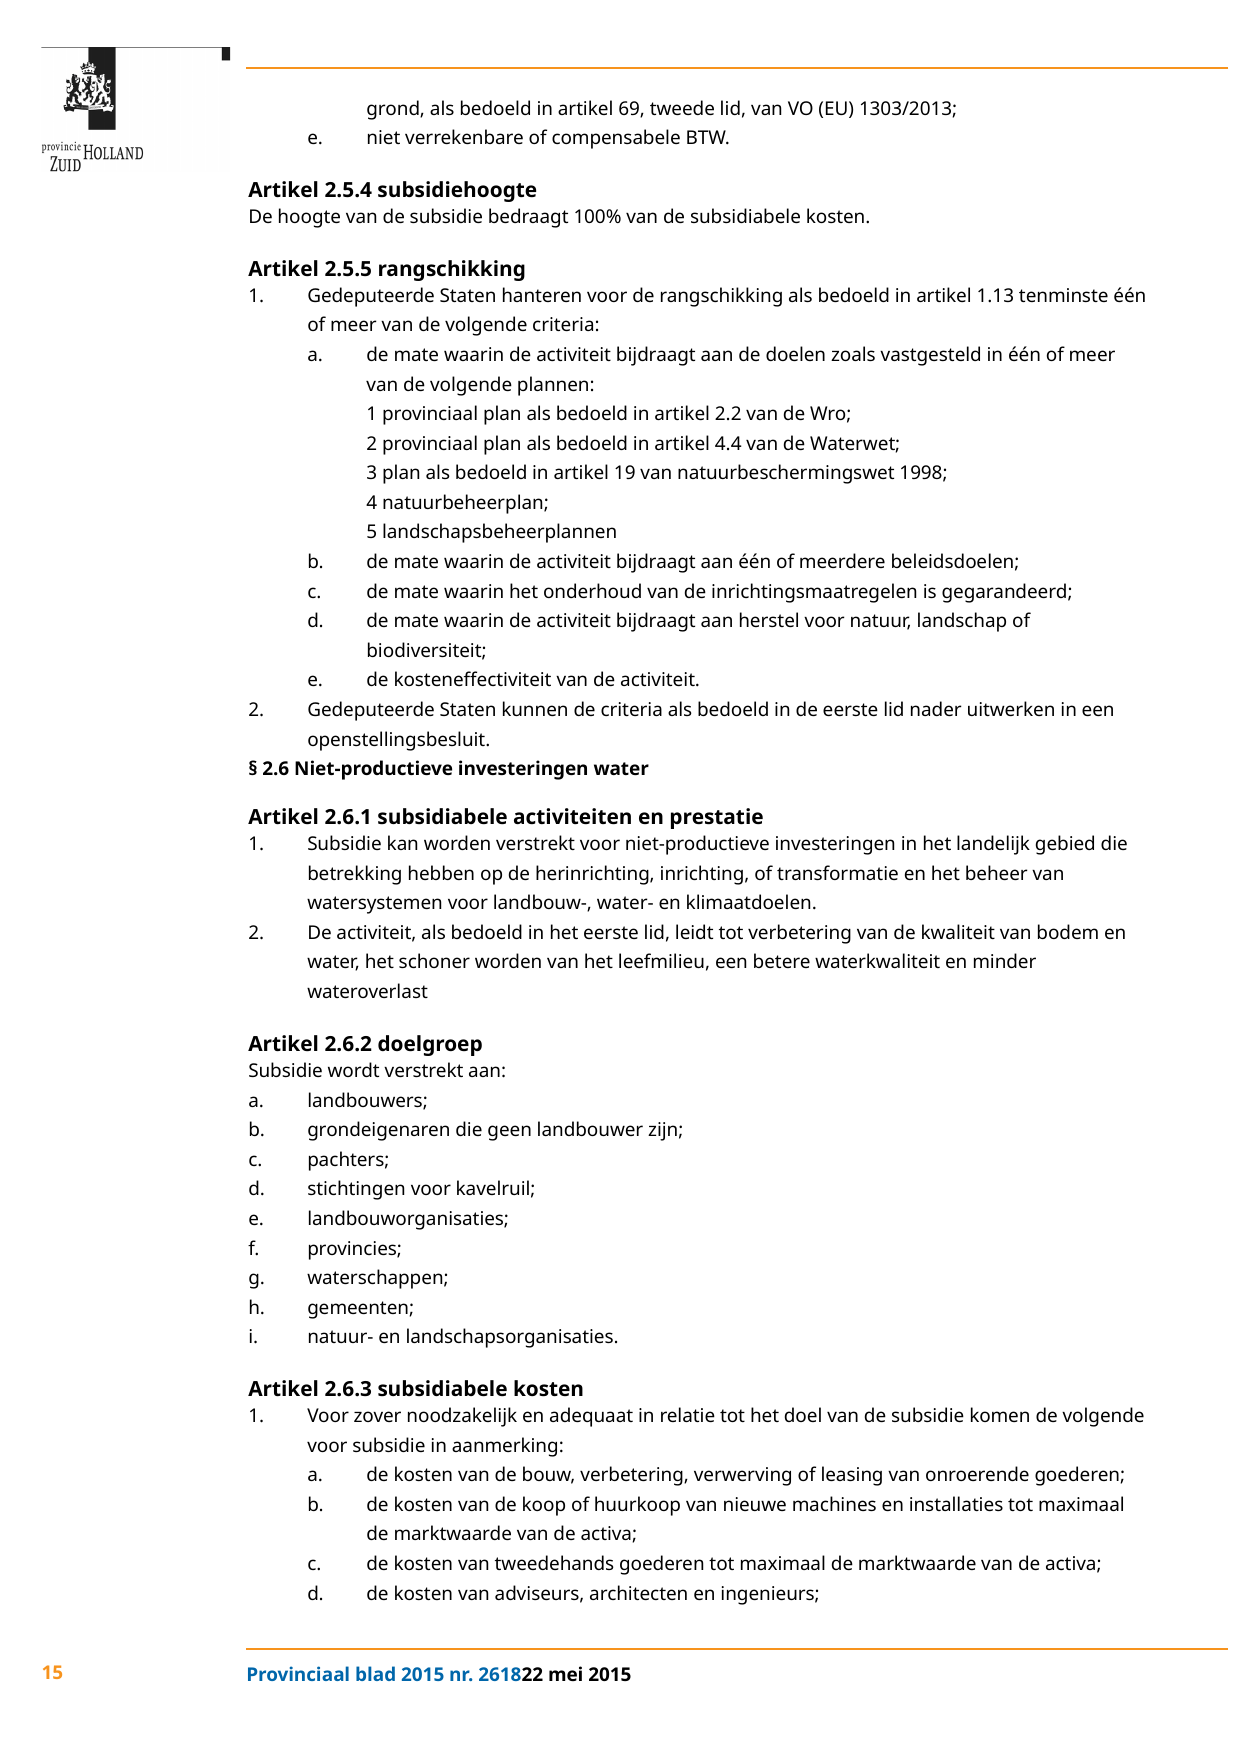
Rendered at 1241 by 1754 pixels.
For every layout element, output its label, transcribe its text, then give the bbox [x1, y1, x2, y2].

text Artikel 2.5.4 subsidiehoogte [248, 175, 1152, 203]
text Artikel 2.6.2 doelgroep [248, 1029, 1152, 1057]
list Gedeputeerde Staten kunnen de criteria als bedoeld in de eerste lid nader uitwerken in een openstellingsbesluit. [248, 696, 1152, 752]
list provincies; [248, 1235, 1152, 1260]
list 1 provinciaal plan als bedoeld in artikel 2.2 van de Wro; [307, 400, 1152, 426]
list pachters; [248, 1146, 1152, 1172]
text Artikel 2.6.1 subsidiabele activiteiten en prestatie [248, 802, 1152, 830]
text § 2.6 Niet-productieve investeringen water [248, 755, 1152, 781]
list de mate waarin de activiteit bijdraagt aan de doelen zoals vastgesteld in één of meer van de volgende plannen: [307, 341, 1152, 397]
list De activiteit, als bedoeld in het eerste lid, leidt tot verbetering van de kwaliteit van bodem en water, het schoner worden van het leefmilieu, een betere waterkwaliteit en minder wateroverlast [248, 919, 1152, 1004]
list 4 natuurbeheerplan; [307, 489, 1152, 515]
list landbouworganisaties; [248, 1205, 1152, 1231]
list de kosten van de bouw, verbetering, verwerving of leasing van onroerende goederen; [307, 1461, 1152, 1487]
text Artikel 2.6.3 subsidiabele kosten [248, 1374, 1152, 1402]
list de kosteneffectiviteit van de activiteit. [307, 667, 1152, 692]
list grond, als bedoeld in artikel 69, tweede lid, van VO (EU) 1303/2013; [307, 95, 1152, 121]
list Voor zover noodzakelijk en adequaat in relatie tot het doel van de subsidie komen de volgende voor subsidie in aanmerking: [248, 1402, 1152, 1458]
list de mate waarin de activiteit bijdraagt aan één of meerdere beleidsdoelen; [307, 548, 1152, 574]
list de kosten van de koop of huurkoop van nieuwe machines en installaties tot maximaal de marktwaarde van de activa; [307, 1491, 1152, 1546]
text Subsidie wordt verstrekt aan: [248, 1057, 1152, 1083]
text De hoogte van de subsidie bedraagt 100% van de subsidiabele kosten. [248, 203, 1152, 229]
list de mate waarin de activiteit bijdraagt aan herstel voor natuur, landschap of biodiversiteit; [307, 607, 1152, 663]
list de mate waarin het onderhoud van de inrichtingsmaatregelen is gegarandeerd; [307, 578, 1152, 604]
list 3 plan als bedoeld in artikel 19 van natuurbeschermingswet 1998; [307, 459, 1152, 485]
list gemeenten; [248, 1294, 1152, 1319]
list niet verrekenbare of compensabele BTW. [307, 124, 1152, 150]
list Gedeputeerde Staten hanteren voor de rangschikking als bedoeld in artikel 1.13 tenminste één of meer van de volgende criteria: [248, 282, 1152, 337]
list natuur- en landschapsorganisaties. [248, 1323, 1152, 1349]
list Subsidie kan worden verstrekt voor niet-productieve investeringen in het landelijk gebied die betrekking hebben op de herinrichting, inrichting, of transformatie en het beheer van watersystemen voor landbouw-, water- en klimaatdoelen. [248, 830, 1152, 915]
list grondeigenaren die geen landbouwer zijn; [248, 1116, 1152, 1142]
list de kosten van adviseurs, architecten en ingenieurs; [307, 1580, 1152, 1606]
list de kosten van tweedehands goederen tot maximaal de marktwaarde van de activa; [307, 1550, 1152, 1576]
list waterschappen; [248, 1264, 1152, 1290]
picture [41, 47, 231, 172]
list stichtingen voor kavelruil; [248, 1176, 1152, 1201]
list 5 landschapsbeheerplannen [307, 519, 1152, 544]
list 2 provinciaal plan als bedoeld in artikel 4.4 van de Waterwet; [307, 430, 1152, 456]
list landbouwers; [248, 1087, 1152, 1112]
text Artikel 2.5.5 rangschikking [248, 254, 1152, 282]
